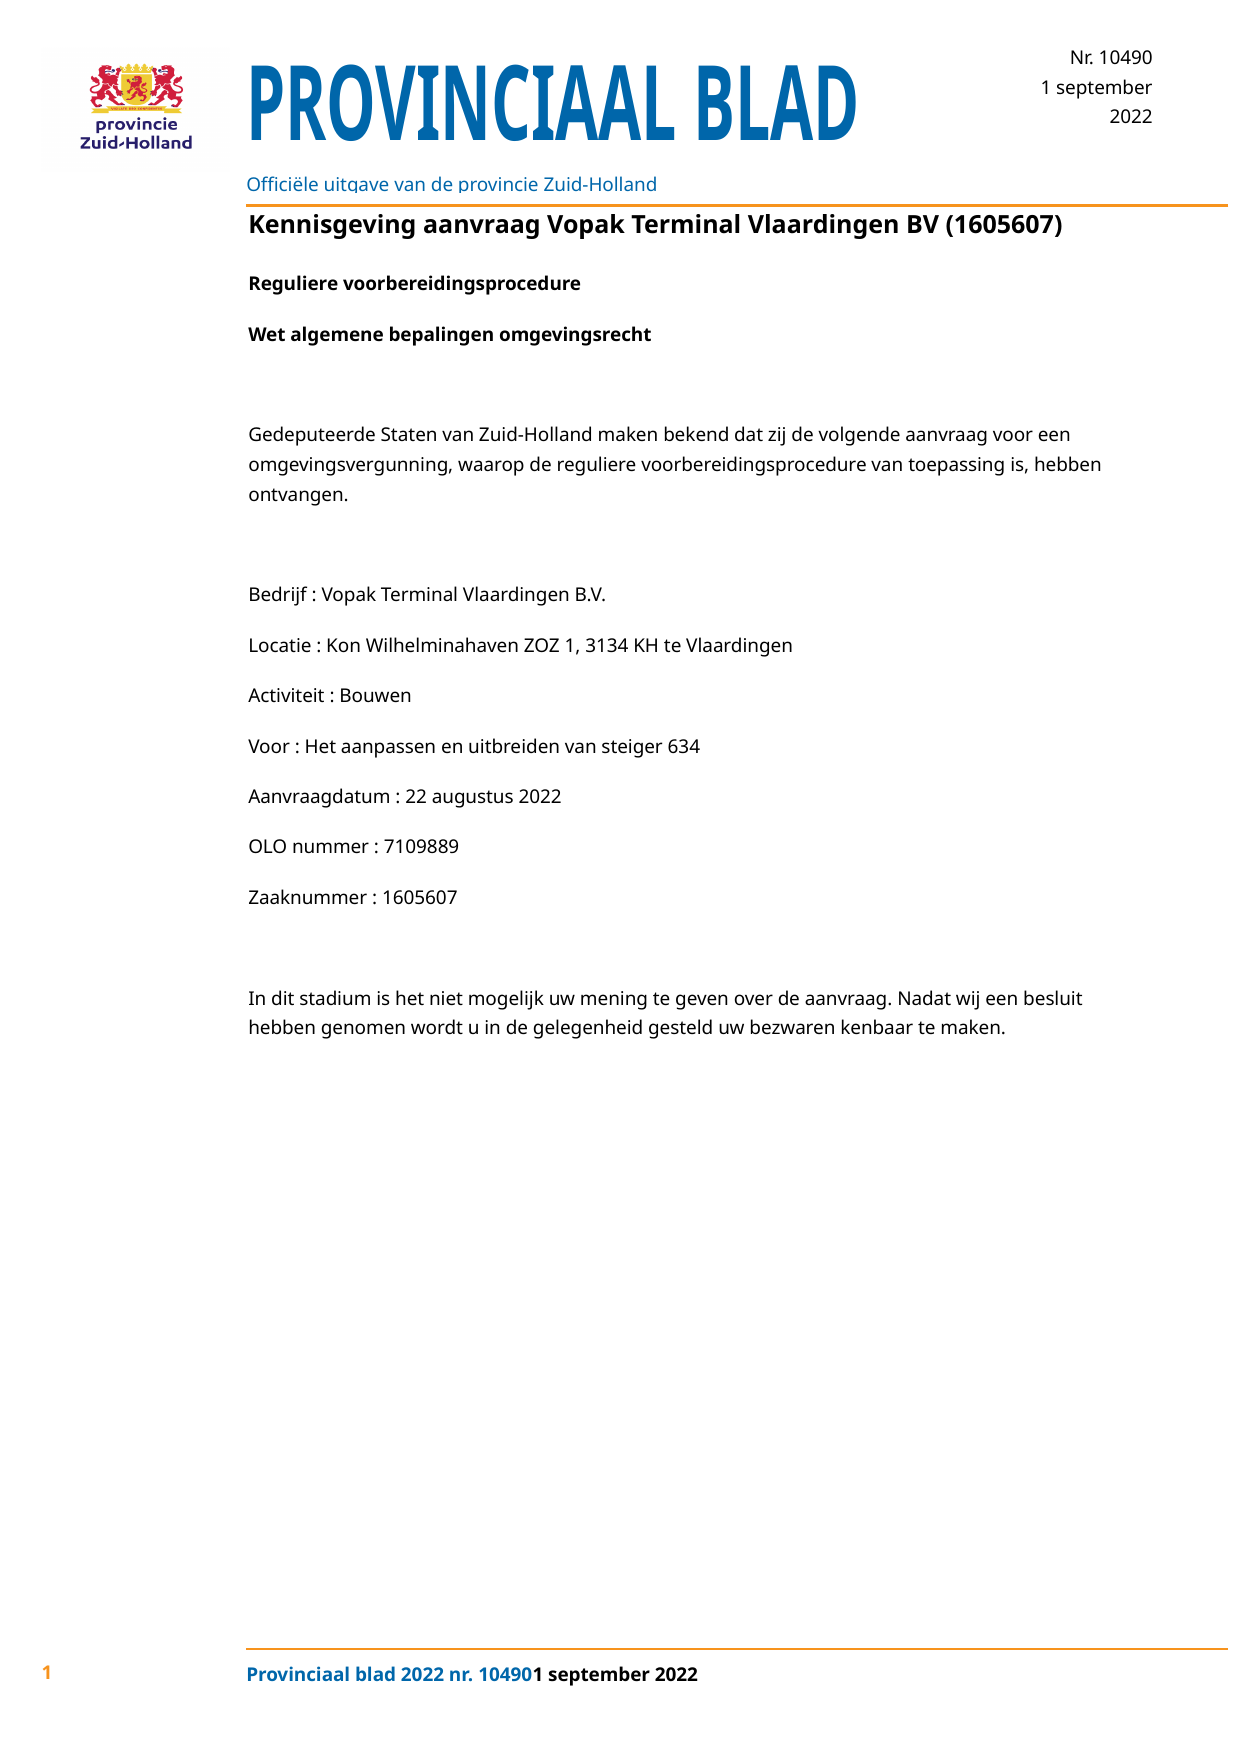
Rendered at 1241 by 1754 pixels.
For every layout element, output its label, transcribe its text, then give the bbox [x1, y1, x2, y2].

text Activiteit : Bouwen [248, 682, 1152, 708]
picture [41, 47, 231, 172]
text Aanvraagdatum : 22 augustus 2022 [248, 783, 1152, 809]
text OLO nummer : 7109889 [248, 834, 1152, 859]
text In dit stadium is het niet mogelijk uw mening te geven over de aanvraag. Nadat wij een besluit hebben genomen wordt u in de gelegenheid gesteld uw bezwaren kenbaar te maken. [248, 985, 1152, 1040]
text Locatie : Kon Wilhelminahaven ZOZ 1, 3134 KH te Vlaardingen [248, 632, 1152, 658]
text Reguliere voorbereidingsprocedure [248, 270, 1152, 296]
text Zaaknummer : 1605607 [248, 884, 1152, 910]
text Gedeputeerde Staten van Zuid-Holland maken bekend dat zij de volgende aanvraag voor een omgevingsvergunning, waarop de reguliere voorbereidingsprocedure van toepassing is, hebben ontvangen. [248, 422, 1152, 506]
text Wet algemene bepalingen omgevingsrecht [248, 321, 1152, 346]
text Voor : Het aanpassen en uitbreiden van steiger 634 [248, 733, 1152, 758]
text Bedrijf : Vopak Terminal Vlaardingen B.V. [248, 582, 1152, 607]
text Kennisgeving aanvraag Vopak Terminal Vlaardingen BV (1605607) [248, 207, 1152, 241]
